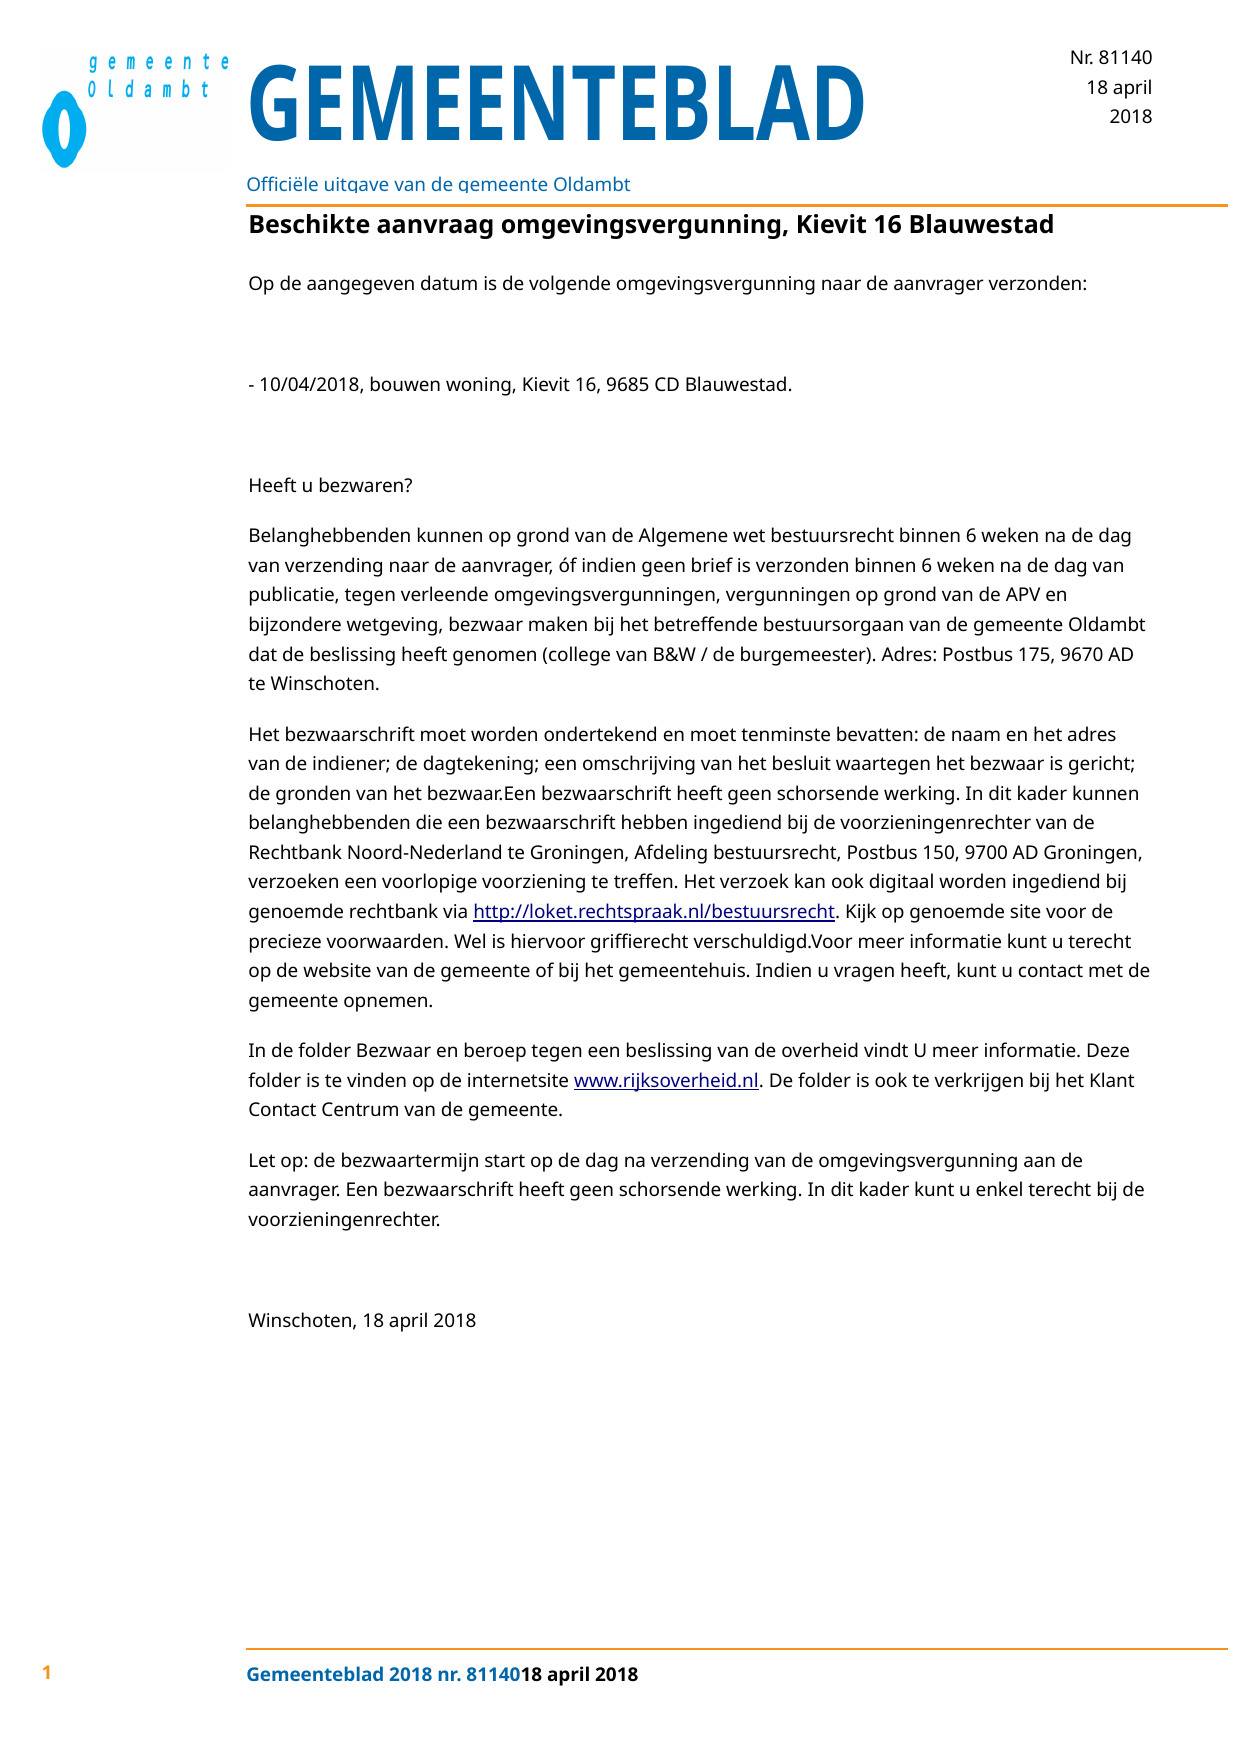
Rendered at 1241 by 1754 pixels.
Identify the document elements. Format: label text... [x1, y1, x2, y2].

text Belanghebbenden kunnen op grond van de Algemene wet bestuursrecht binnen 6 weken na de dag van verzending naar de aanvrager, óf indien geen brief is verzonden binnen 6 weken na de dag van publicatie, tegen verleende omgevingsvergunningen, vergunningen op grond van de APV en bijzondere wetgeving, bezwaar maken bij het betreffende bestuursorgaan van de gemeente Oldambt dat de beslissing heeft genomen (college van B&W / de burgemeester). Adres: Postbus 175, 9670 AD te Winschoten. [248, 522, 1152, 696]
text Het bezwaarschrift moet worden ondertekend en moet tenminste bevatten: de naam en het adres van de indiener; de dagtekening; een omschrijving van het besluit waartegen het bezwaar is gericht; de gronden van het bezwaar.Een bezwaarschrift heeft geen schorsende werking. In dit kader kunnen belanghebbenden die een bezwaarschrift hebben ingediend bij de voorzieningenrechter van de Rechtbank Noord-Nederland te Groningen, Afdeling bestuursrecht, Postbus 150, 9700 AD Groningen, verzoeken een voorlopige voorziening te treffen. Het verzoek kan ook digitaal worden ingediend bij genoemde rechtbank via http://loket.rechtspraak.nl/bestuursrecht. Kijk op genoemde site voor de precieze voorwaarden. Wel is hiervoor griffierecht verschuldigd.Voor meer informatie kunt u terecht op de website van de gemeente of bij het gemeentehuis. Indien u vragen heeft, kunt u contact met de gemeente opnemen. [248, 721, 1152, 1013]
text Beschikte aanvraag omgevingsvergunning, Kievit 16 Blauwestad [248, 207, 1152, 241]
text Winschoten, 18 april 2018 [248, 1307, 1152, 1333]
text - 10/04/2018, bouwen woning, Kievit 16, 9685 CD Blauwestad. [248, 371, 1152, 397]
picture [41, 47, 231, 172]
text Heeft u bezwaren? [248, 472, 1152, 498]
text Op de aangegeven datum is de volgende omgevingsvergunning naar de aanvrager verzonden: [248, 270, 1152, 296]
text Let op: de bezwaartermijn start op de dag na verzending van de omgevingsvergunning aan de aanvrager. Een bezwaarschrift heeft geen schorsende werking. In dit kader kunt u enkel terecht bij de voorzieningenrechter. [248, 1147, 1152, 1232]
text In de folder Bezwaar en beroep tegen een beslissing van de overheid vindt U meer informatie. Deze folder is te vinden op de internetsite www.rijksoverheid.nl. De folder is ook te verkrijgen bij het Klant Contact Centrum van de gemeente. [248, 1037, 1152, 1122]
